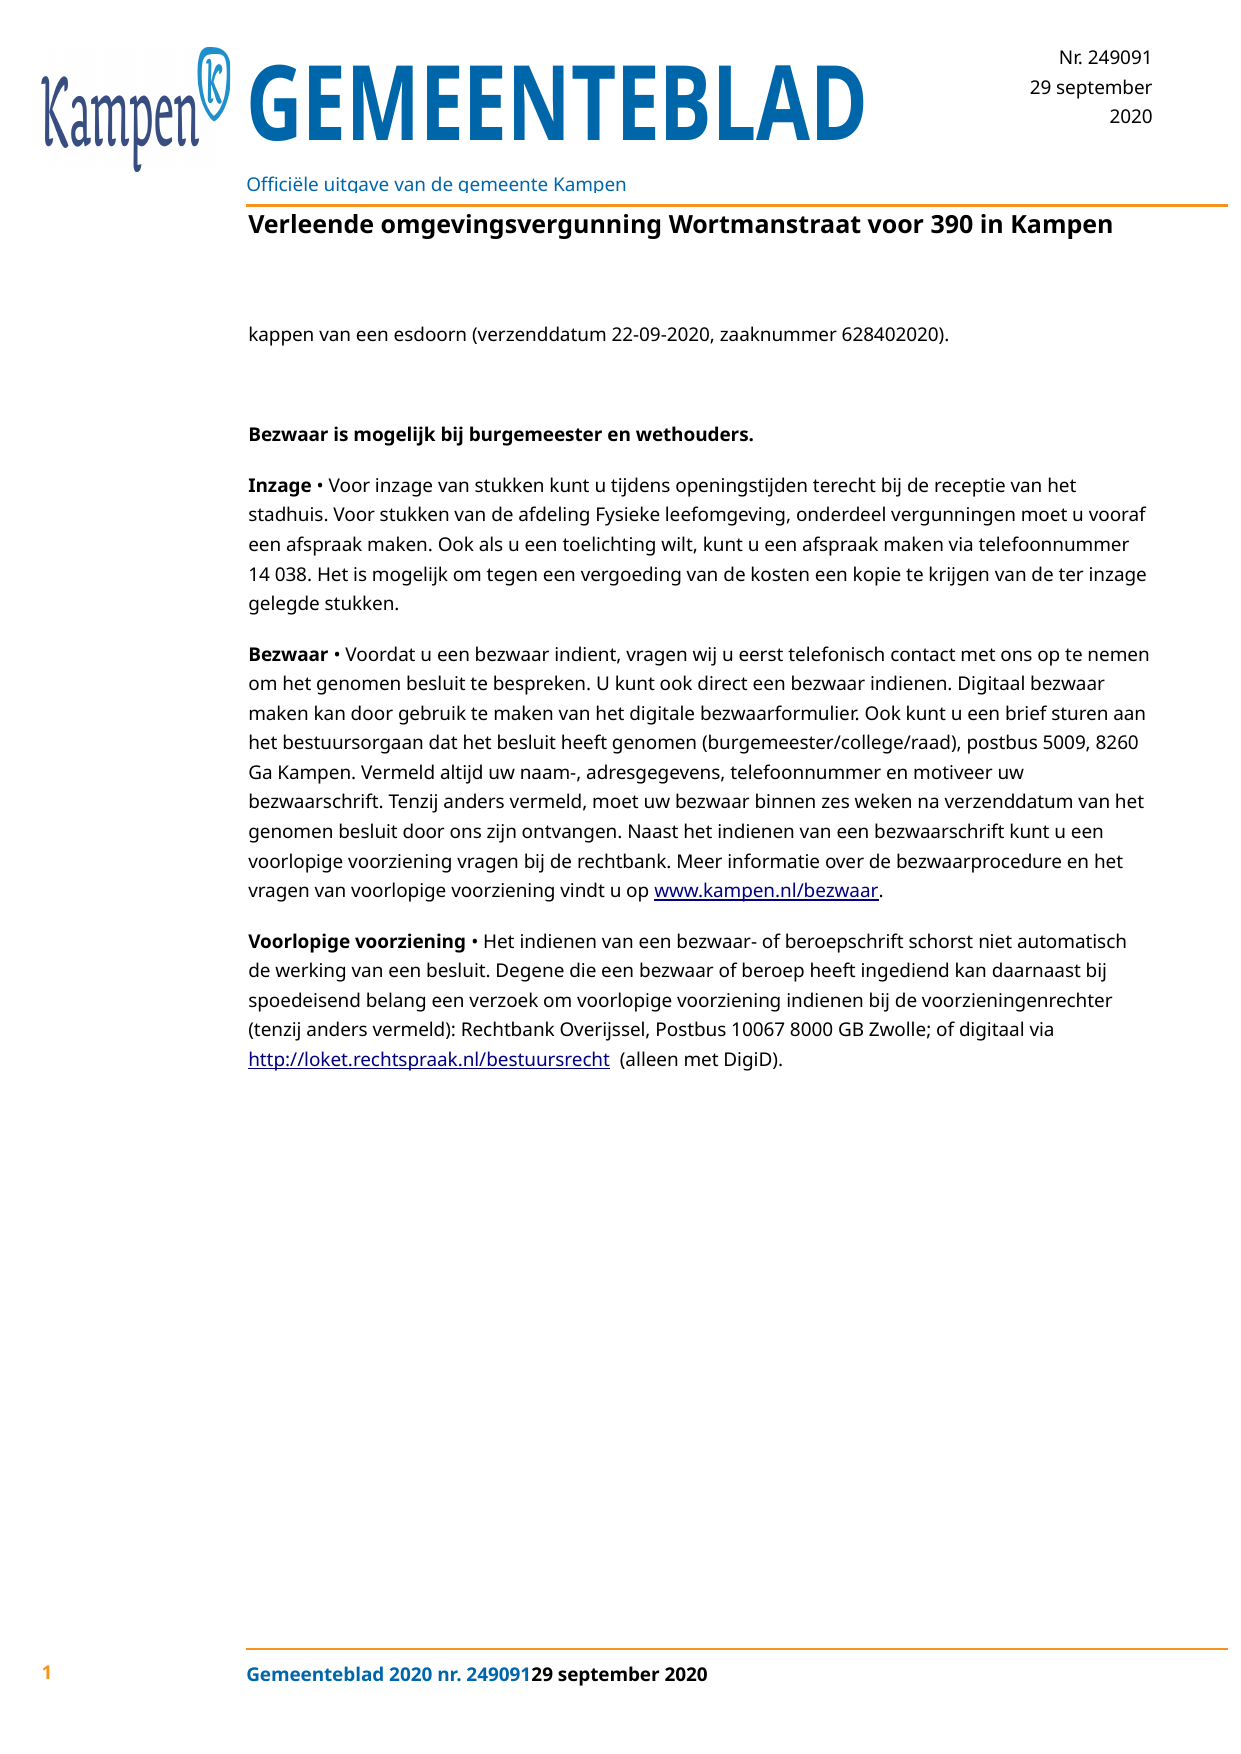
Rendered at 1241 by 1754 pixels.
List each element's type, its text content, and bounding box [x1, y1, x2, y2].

text Verleende omgevingsvergunning Wortmanstraat voor 390 in Kampen [248, 207, 1152, 241]
text kappen van een esdoorn (verzenddatum 22-09-2020, zaaknummer 628402020). [248, 321, 1152, 346]
text Inzage • Voor inzage van stukken kunt u tijdens openingstijden terecht bij de receptie van het stadhuis. Voor stukken van de afdeling Fysieke leefomgeving, onderdeel vergunningen moet u vooraf een afspraak maken. Ook als u een toelichting wilt, kunt u een afspraak maken via telefoonnummer 14 038. Het is mogelijk om tegen een vergoeding van de kosten een kopie te krijgen van de ter inzage gelegde stukken. [248, 472, 1152, 616]
text Bezwaar • Voordat u een bezwaar indient, vragen wij u eerst telefonisch contact met ons op te nemen om het genomen besluit te bespreken. U kunt ook direct een bezwaar indienen. Digitaal bezwaar maken kan door gebruik te maken van het digitale bezwaarformulier. Ook kunt u een brief sturen aan het bestuursorgaan dat het besluit heeft genomen (burgemeester/college/raad), postbus 5009, 8260 Ga Kampen. Vermeld altijd uw naam-, adresgegevens, telefoonnummer en motiveer uw bezwaarschrift. Tenzij anders vermeld, moet uw bezwaar binnen zes weken na verzenddatum van het genomen besluit door ons zijn ontvangen. Naast het indienen van een bezwaarschrift kunt u een voorlopige voorziening vragen bij de rechtbank. Meer informatie over de bezwaarprocedure en het vragen van voorlopige voorziening vindt u op www.kampen.nl/bezwaar. [248, 641, 1152, 903]
picture [41, 47, 231, 172]
text Bezwaar is mogelijk bij burgemeester en wethouders. [248, 422, 1152, 447]
text Voorlopige voorziening • Het indienen van een bezwaar- of beroepschrift schorst niet automatisch de werking van een besluit. Degene die een bezwaar of beroep heeft ingediend kan daarnaast bij spoedeisend belang een verzoek om voorlopige voorziening indienen bij de voorzieningenrechter (tenzij anders vermeld): Rechtbank Overijssel, Postbus 10067 8000 GB Zwolle; of digitaal via http://loket.rechtspraak.nl/bestuursrecht (alleen met DigiD). [248, 928, 1152, 1072]
